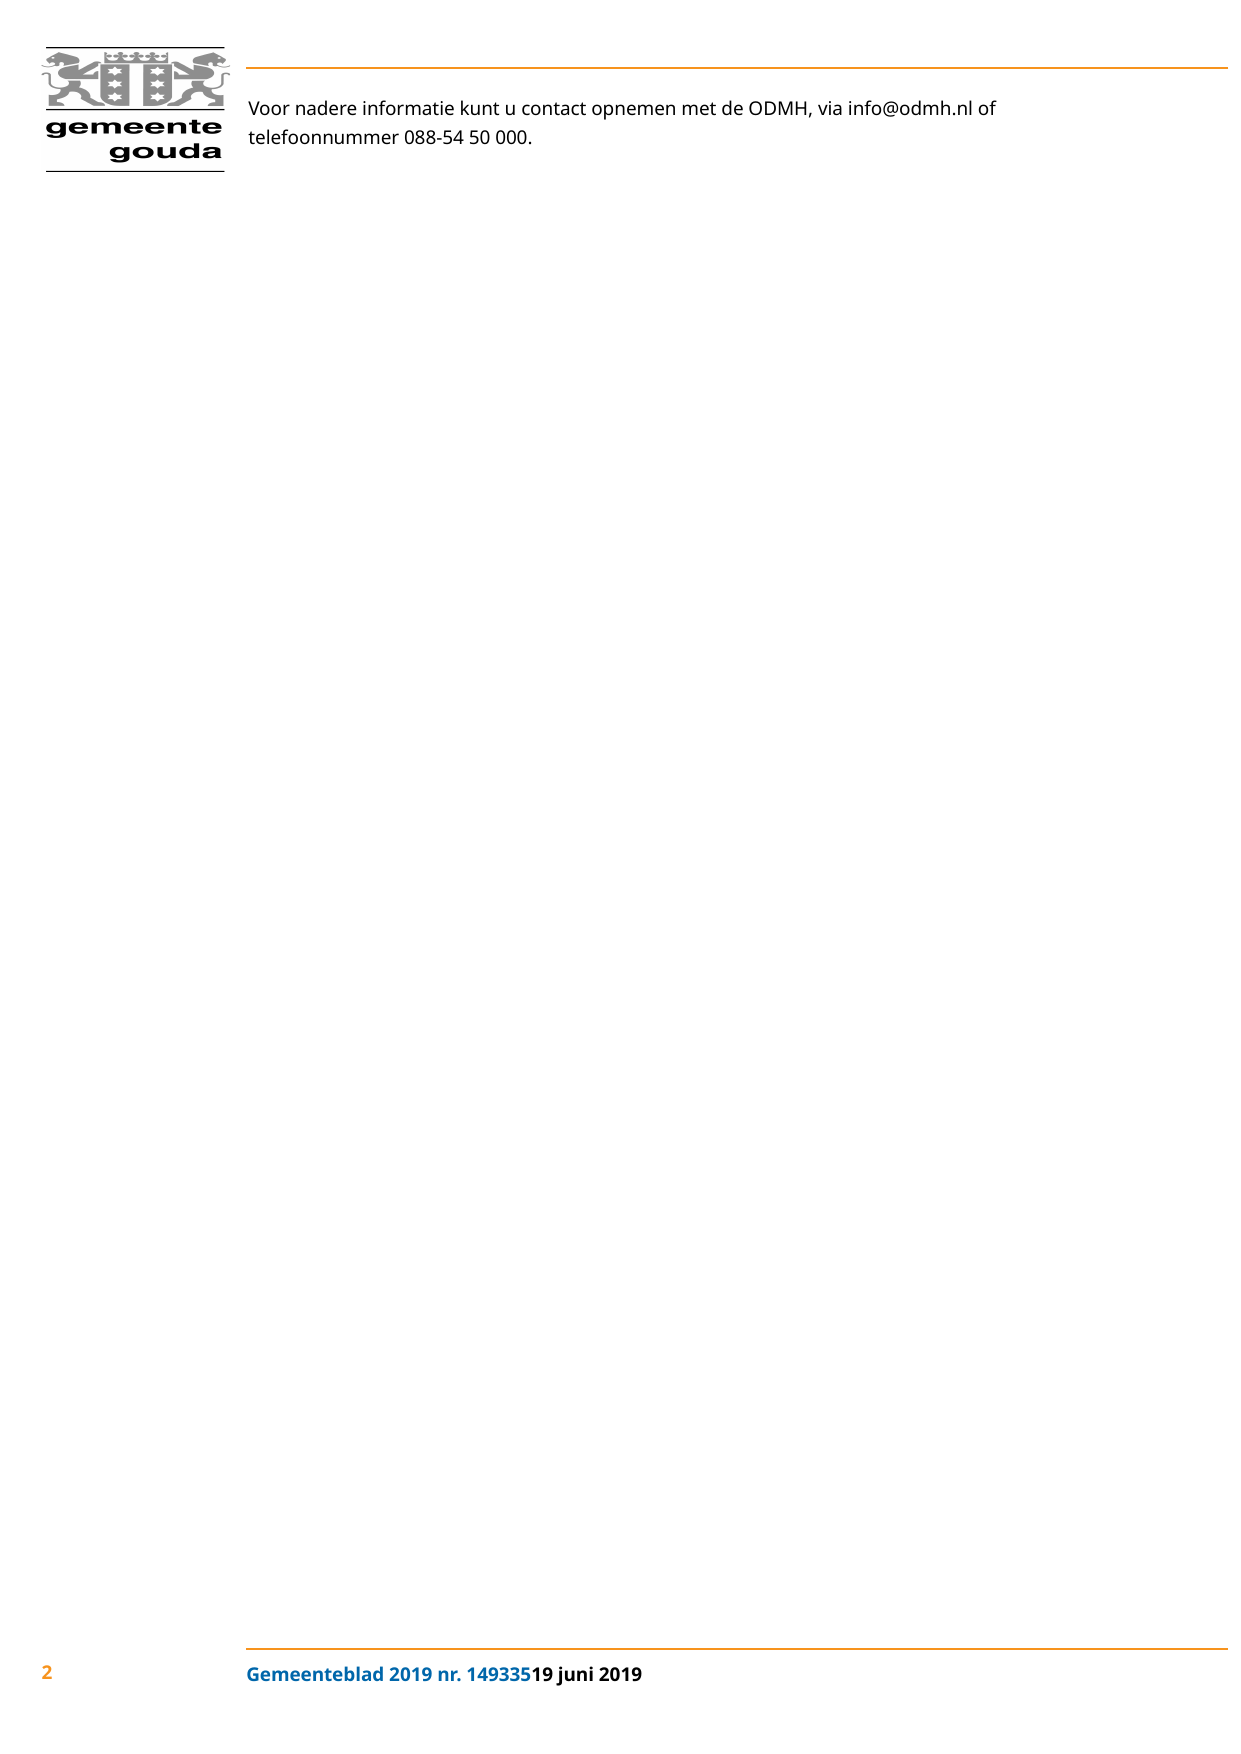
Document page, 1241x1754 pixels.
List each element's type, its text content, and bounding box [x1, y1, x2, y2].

picture [41, 47, 231, 172]
text Voor nadere informatie kunt u contact opnemen met de ODMH, via info@odmh.nl of telefoonnummer 088-54 50 000. [248, 95, 1152, 150]
